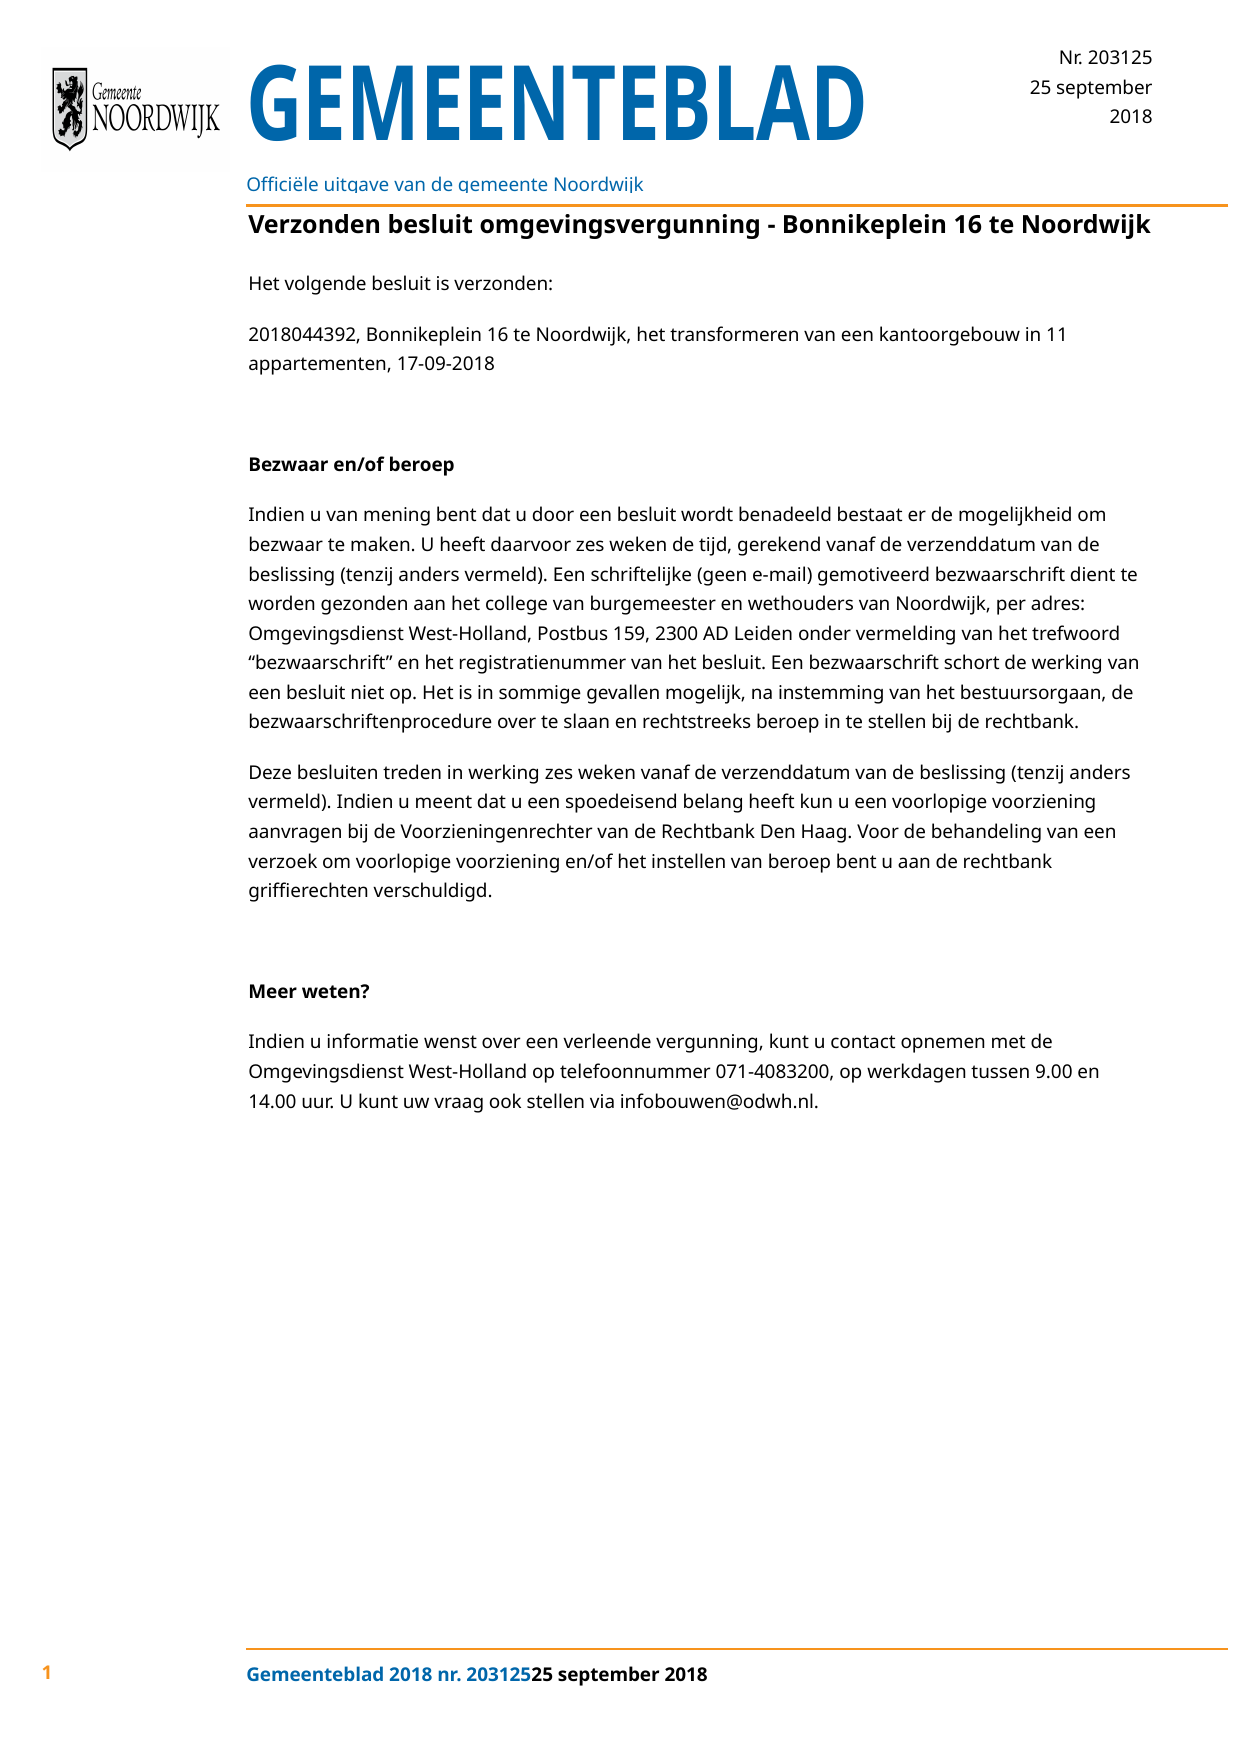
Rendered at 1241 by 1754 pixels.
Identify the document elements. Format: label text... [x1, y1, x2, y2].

text Bezwaar en/of beroep [248, 451, 1152, 477]
text Meer weten? [248, 978, 1152, 1004]
text Het volgende besluit is verzonden: [248, 270, 1152, 296]
text Verzonden besluit omgevingsvergunning - Bonnikeplein 16 te Noordwijk [248, 207, 1152, 241]
text Indien u van mening bent dat u door een besluit wordt benadeeld bestaat er de mogelijkheid om bezwaar te maken. U heeft daarvoor zes weken de tijd, gerekend vanaf de verzenddatum van de beslissing (tenzij anders vermeld). Een schriftelijke (geen e-mail) gemotiveerd bezwaarschrift dient te worden gezonden aan het college van burgemeester en wethouders van Noordwijk, per adres: Omgevingsdienst West-Holland, Postbus 159, 2300 AD Leiden onder vermelding van het trefwoord “bezwaarschrift” en het registratienummer van het besluit. Een bezwaarschrift schort de werking van een besluit niet op. Het is in sommige gevallen mogelijk, na instemming van het bestuursorgaan, de bezwaarschriftenprocedure over te slaan en rechtstreeks beroep in te stellen bij de rechtbank. [248, 502, 1152, 734]
text Deze besluiten treden in werking zes weken vanaf de verzenddatum van de beslissing (tenzij anders vermeld). Indien u meent dat u een spoedeisend belang heeft kun u een voorlopige voorziening aanvragen bij de Voorzieningenrechter van de Rechtbank Den Haag. Voor de behandeling van een verzoek om voorlopige voorziening en/of het instellen van beroep bent u aan de rechtbank griffierechten verschuldigd. [248, 759, 1152, 903]
picture [41, 47, 231, 172]
text 2018044392, Bonnikeplein 16 te Noordwijk, het transformeren van een kantoorgebouw in 11 appartementen, 17-09-2018 [248, 321, 1152, 376]
text Indien u informatie wenst over een verleende vergunning, kunt u contact opnemen met de Omgevingsdienst West-Holland op telefoonnummer 071-4083200, op werkdagen tussen 9.00 en 14.00 uur. U kunt uw vraag ook stellen via infobouwen@odwh.nl. [248, 1029, 1152, 1113]
